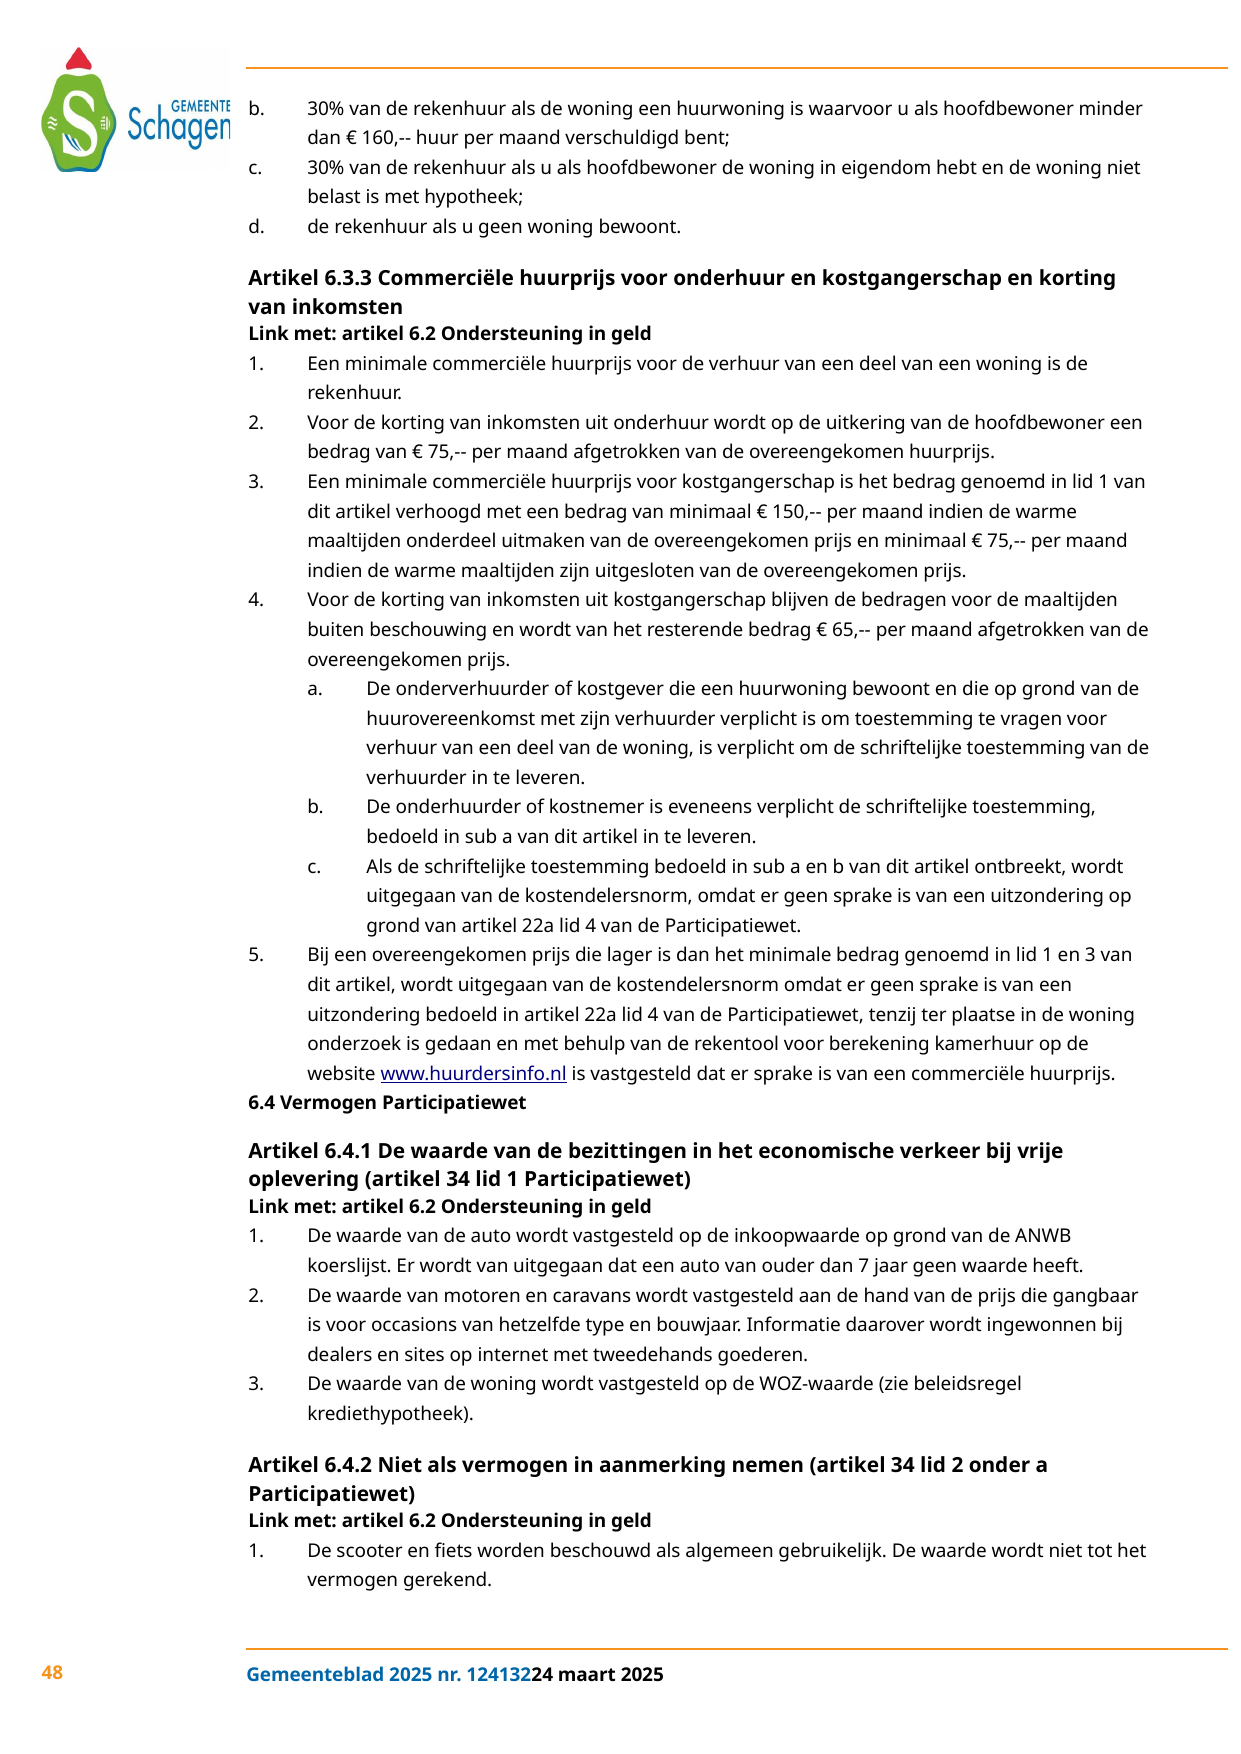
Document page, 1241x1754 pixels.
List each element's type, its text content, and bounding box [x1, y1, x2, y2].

text Link met: artikel 6.2 Ondersteuning in geld [248, 1507, 1152, 1533]
list De scooter en fiets worden beschouwd als algemeen gebruikelijk. De waarde wordt niet tot het vermogen gerekend. [248, 1537, 1152, 1592]
list de rekenhuur als u geen woning bewoont. [248, 213, 1152, 239]
text Artikel 6.4.1 De waarde van de bezittingen in het economische verkeer bij vrije oplevering (artikel 34 lid 1 Participatiewet) [248, 1136, 1152, 1193]
list De waarde van motoren en caravans wordt vastgesteld aan de hand van de prijs die gangbaar is voor occasions van hetzelfde type en bouwjaar. Informatie daarover wordt ingewonnen bij dealers en sites op internet met tweedehands goederen. [248, 1282, 1152, 1367]
list De onderhuurder of kostnemer is eveneens verplicht de schriftelijke toestemming, bedoeld in sub a van dit artikel in te leveren. [307, 794, 1152, 849]
text 6.4 Vermogen Participatiewet [248, 1089, 1152, 1115]
list 30% van de rekenhuur als de woning een huurwoning is waarvoor u als hoofdbewoner minder dan € 160,-- huur per maand verschuldigd bent; [248, 95, 1152, 150]
text Link met: artikel 6.2 Ondersteuning in geld [248, 1193, 1152, 1219]
text Artikel 6.4.2 Niet als vermogen in aanmerking nemen (artikel 34 lid 2 onder a Participatiewet) [248, 1451, 1152, 1507]
list Een minimale commerciële huurprijs voor kostgangerschap is het bedrag genoemd in lid 1 van dit artikel verhoogd met een bedrag van minimaal € 150,-- per maand indien de warme maaltijden onderdeel uitmaken van de overeengekomen prijs en minimaal € 75,-- per maand indien de warme maaltijden zijn uitgesloten van de overeengekomen prijs. [248, 468, 1152, 583]
list Bij een overeengekomen prijs die lager is dan het minimale bedrag genoemd in lid 1 en 3 van dit artikel, wordt uitgegaan van de kostendelersnorm omdat er geen sprake is van een uitzondering bedoeld in artikel 22a lid 4 van de Participatiewet, tenzij ter plaatse in de woning onderzoek is gedaan en met behulp van de rekentool voor berekening kamerhuur op de website www.huurdersinfo.nl is vastgesteld dat er sprake is van een commerciële huurprijs. [248, 942, 1152, 1086]
list De waarde van de auto wordt vastgesteld op de inkoopwaarde op grond van de ANWB koerslijst. Er wordt van uitgegaan dat een auto van ouder dan 7 jaar geen waarde heeft. [248, 1223, 1152, 1278]
list De waarde van de woning wordt vastgesteld op de WOZ-waarde (zie beleidsregel krediethypotheek). [248, 1371, 1152, 1426]
list Voor de korting van inkomsten uit onderhuur wordt op de uitkering van de hoofdbewoner een bedrag van € 75,-- per maand afgetrokken van de overeengekomen huurprijs. [248, 409, 1152, 464]
list 30% van de rekenhuur als u als hoofdbewoner de woning in eigendom hebt en de woning niet belast is met hypotheek; [248, 154, 1152, 209]
list Een minimale commerciële huurprijs voor de verhuur van een deel van een woning is de rekenhuur. [248, 350, 1152, 405]
list De onderverhuurder of kostgever die een huurwoning bewoont en die op grond van de huurovereenkomst met zijn verhuurder verplicht is om toestemming te vragen voor verhuur van een deel van de woning, is verplicht om de schriftelijke toestemming van de verhuurder in te leveren. [307, 675, 1152, 790]
text Artikel 6.3.3 Commerciële huurprijs voor onderhuur en kostgangerschap en korting van inkomsten [248, 263, 1152, 320]
picture [41, 47, 231, 172]
text Link met: artikel 6.2 Ondersteuning in geld [248, 320, 1152, 346]
list Voor de korting van inkomsten uit kostgangerschap blijven de bedragen voor de maaltijden buiten beschouwing en wordt van het resterende bedrag € 65,-- per maand afgetrokken van de overeengekomen prijs. [248, 587, 1152, 672]
list Als de schriftelijke toestemming bedoeld in sub a en b van dit artikel ontbreekt, wordt uitgegaan van de kostendelersnorm, omdat er geen sprake is van een uitzondering op grond van artikel 22a lid 4 van de Participatiewet. [307, 853, 1152, 938]
